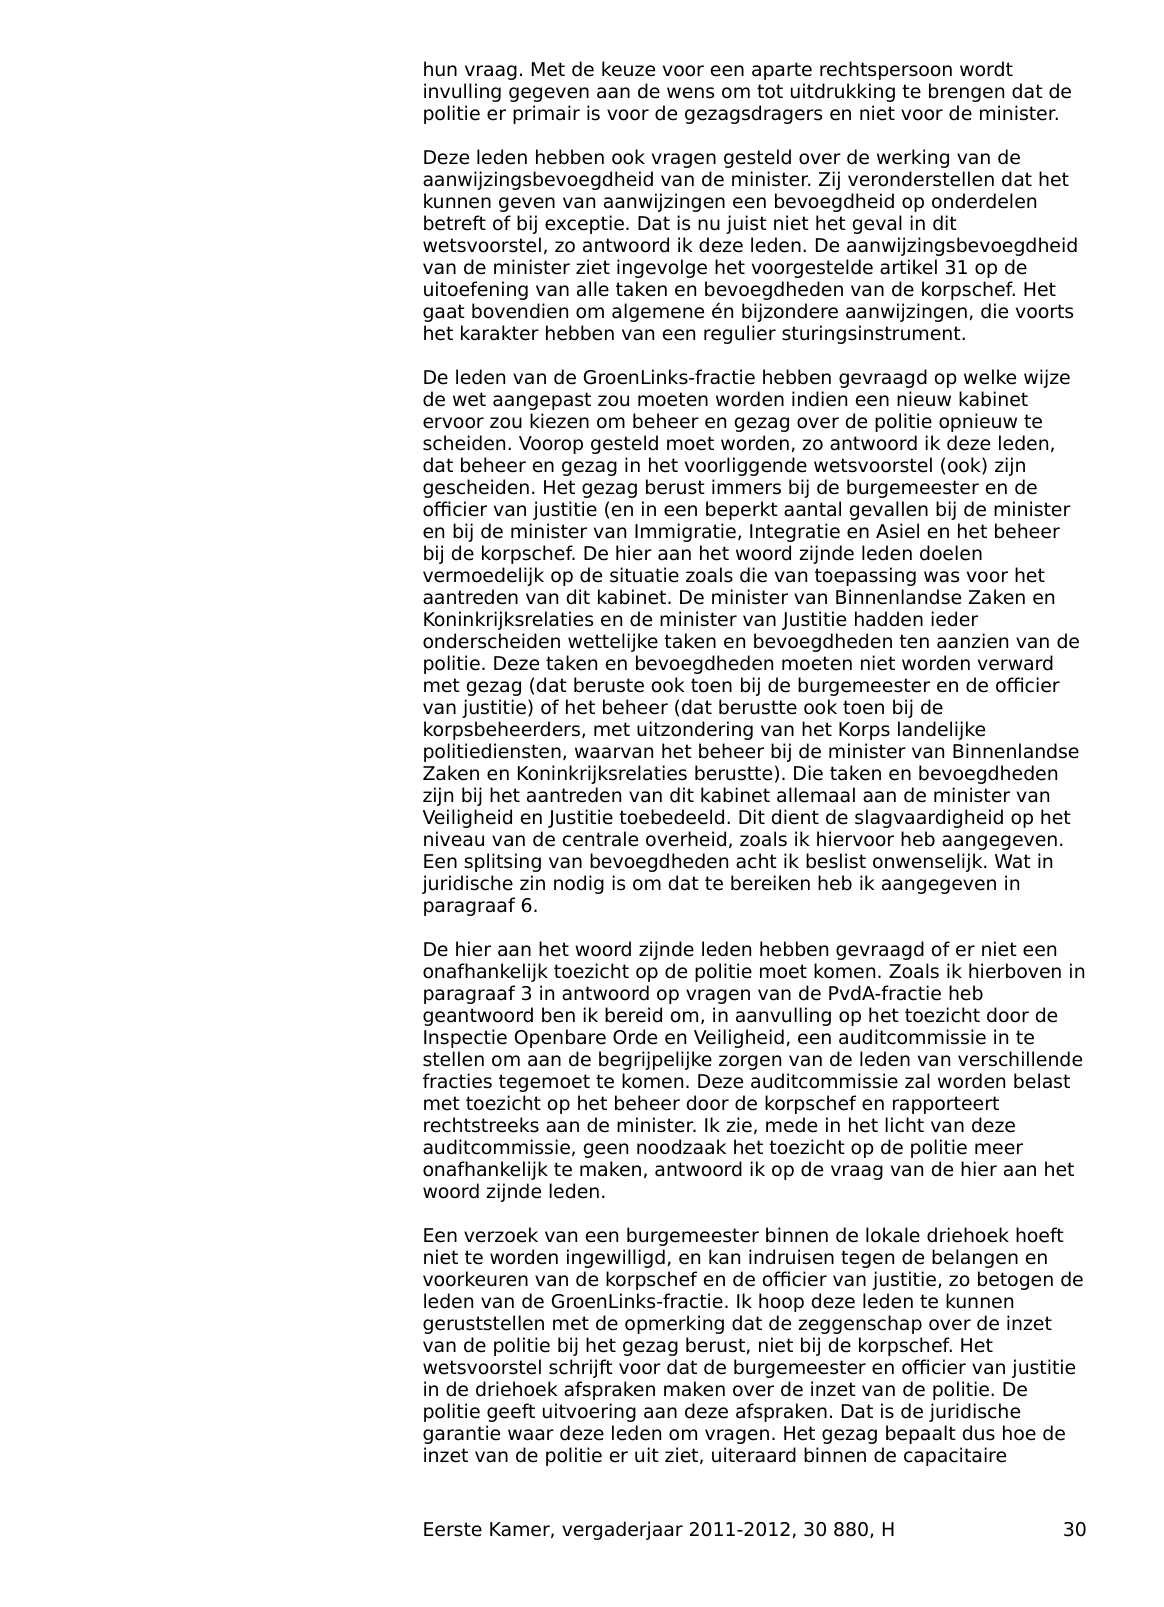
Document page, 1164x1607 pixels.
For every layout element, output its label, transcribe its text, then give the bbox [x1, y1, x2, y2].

text Een verzoek van een burgemeester binnen de lokale driehoek hoeft niet te worden ingewilligd, en kan indruisen tegen de belangen en voorkeuren van de korpschef en de officier van justitie, zo betogen de leden van de GroenLinks-fractie. Ik hoop deze leden te kunnen geruststellen met de opmerking dat de zeggenschap over de inzet van de politie bij het gezag berust, niet bij de korpschef. Het wetsvoorstel schrijft voor dat de burgemeester en officier van justitie in de driehoek afspraken maken over de inzet van de politie. De politie geeft uitvoering aan deze afspraken. Dat is de juridische garantie waar deze leden om vragen. Het gezag bepaalt dus hoe de inzet van de politie er uit ziet, uiteraard binnen de capacitaire [422, 1225, 1087, 1467]
text hun vraag. Met de keuze voor een aparte rechtspersoon wordt invulling gegeven aan de wens om tot uitdrukking te brengen dat de politie er primair is voor de gezagsdragers en niet voor de minister. [422, 59, 1087, 125]
text De leden van de GroenLinks-fractie hebben gevraagd op welke wijze de wet aangepast zou moeten worden indien een nieuw kabinet ervoor zou kiezen om beheer en gezag over de politie opnieuw te scheiden. Voorop gesteld moet worden, zo antwoord ik deze leden, dat beheer en gezag in het voorliggende wetsvoorstel (ook) zijn gescheiden. Het gezag berust immers bij de burgemeester en de officier van justitie (en in een beperkt aantal gevallen bij de minister en bij de minister van Immigratie, Integratie en Asiel en het beheer bij de korpschef. De hier aan het woord zijnde leden doelen vermoedelijk op de situatie zoals die van toepassing was voor het aantreden van dit kabinet. De minister van Binnenlandse Zaken en Koninkrijksrelaties en de minister van Justitie hadden ieder onderscheiden wettelijke taken en bevoegdheden ten aanzien van de politie. Deze taken en bevoegdheden moeten niet worden verward met gezag (dat beruste ook toen bij de burgemeester en de officier van justitie) of het beheer (dat berustte ook toen bij de korpsbeheerders, met uitzondering van het Korps landelijke politiediensten, waarvan het beheer bij de minister van Binnenlandse Zaken en Koninkrijksrelaties berustte). Die taken en bevoegdheden zijn bij het aantreden van dit kabinet allemaal aan de minister van Veiligheid en Justitie toebedeeld. Dit dient de slagvaardigheid op het niveau van de centrale overheid, zoals ik hiervoor heb aangegeven. Een splitsing van bevoegdheden acht ik beslist onwenselijk. Wat in juridische zin nodig is om dat te bereiken heb ik aangegeven in paragraaf 6. [422, 367, 1087, 917]
text Deze leden hebben ook vragen gesteld over de werking van de aanwijzingsbevoegdheid van de minister. Zij veronderstellen dat het kunnen geven van aanwijzingen een bevoegdheid op onderdelen betreft of bij exceptie. Dat is nu juist niet het geval in dit wetsvoorstel, zo antwoord ik deze leden. De aanwijzingsbevoegdheid van de minister ziet ingevolge het voorgestelde artikel 31 op de uitoefening van alle taken en bevoegdheden van de korpschef. Het gaat bovendien om algemene én bijzondere aanwijzingen, die voorts het karakter hebben van een regulier sturingsinstrument. [422, 147, 1087, 345]
text De hier aan het woord zijnde leden hebben gevraagd of er niet een onafhankelijk toezicht op de politie moet komen. Zoals ik hierboven in paragraaf 3 in antwoord op vragen van de PvdA-fractie heb geantwoord ben ik bereid om, in aanvulling op het toezicht door de Inspectie Openbare Orde en Veiligheid, een auditcommissie in te stellen om aan de begrijpelijke zorgen van de leden van verschillende fracties tegemoet te komen. Deze auditcommissie zal worden belast met toezicht op het beheer door de korpschef en rapporteert rechtstreeks aan de minister. Ik zie, mede in het licht van deze auditcommissie, geen noodzaak het toezicht op de politie meer onafhankelijk te maken, antwoord ik op de vraag van de hier aan het woord zijnde leden. [422, 939, 1087, 1203]
